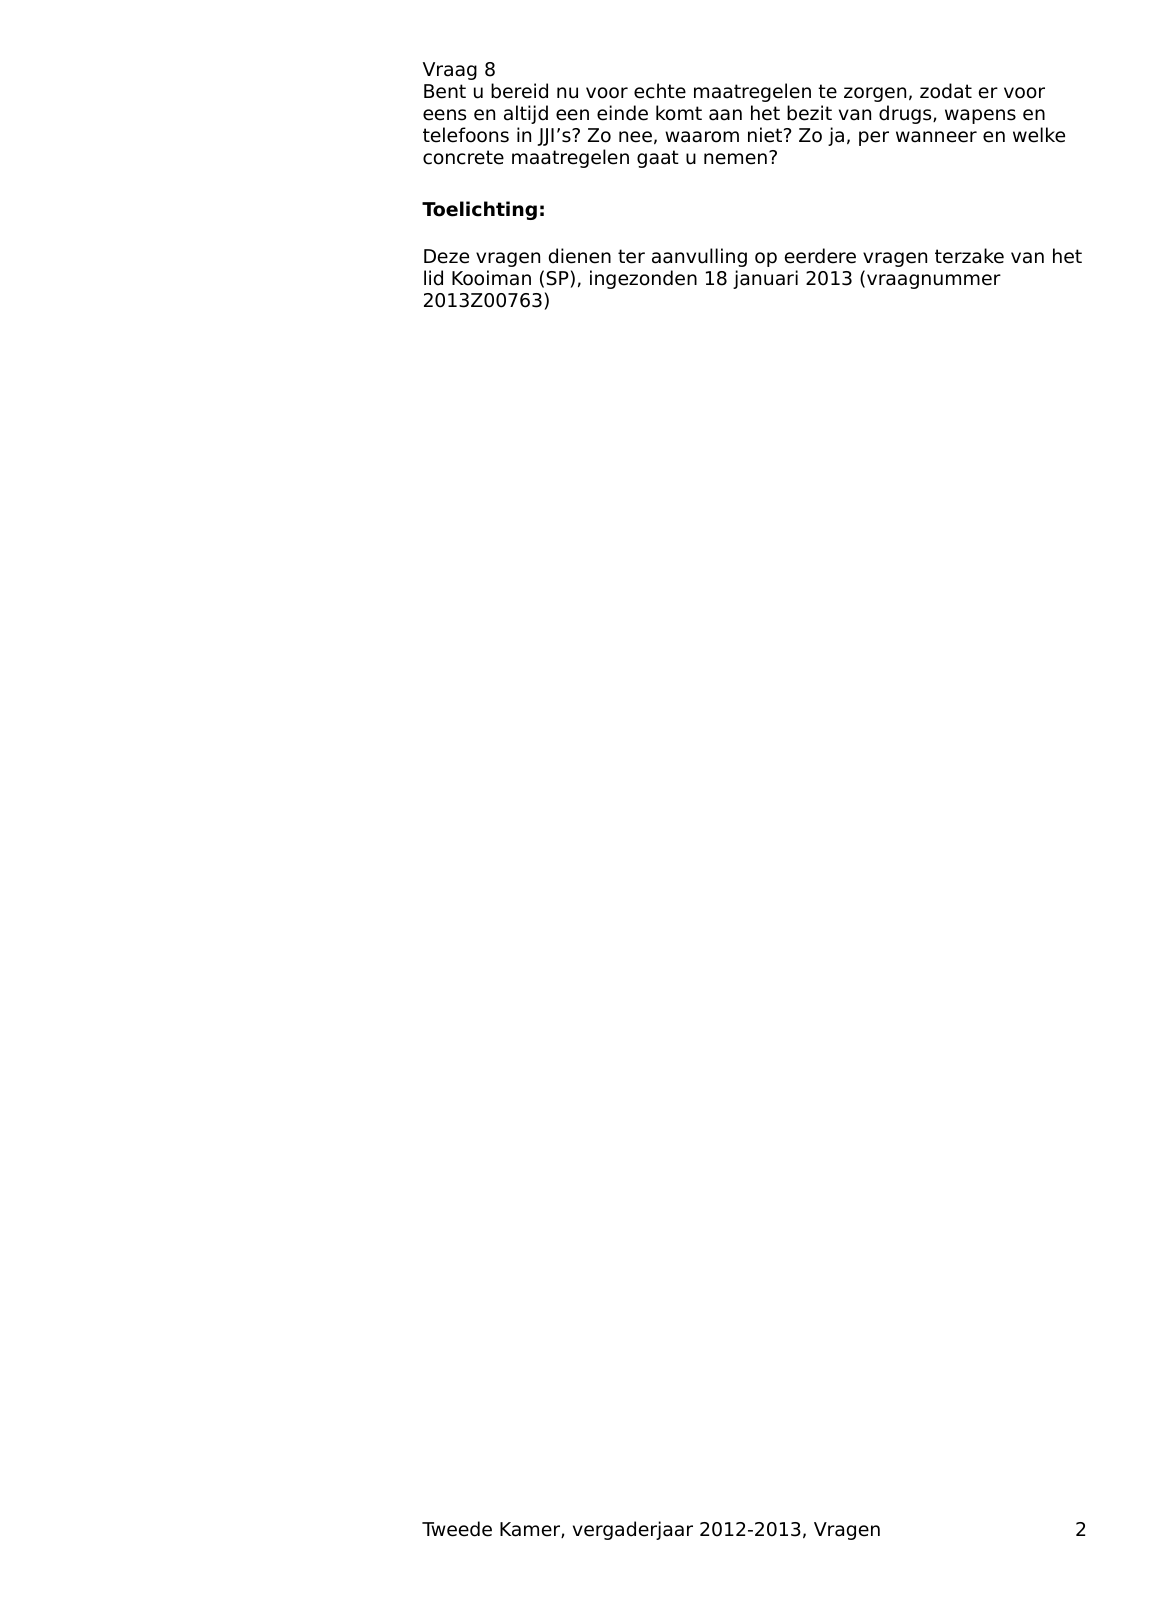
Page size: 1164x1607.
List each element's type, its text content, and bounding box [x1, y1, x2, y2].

text Bent u bereid nu voor echte maatregelen te zorgen, zodat er voor eens en altijd een einde komt aan het bezit van drugs, wapens en telefoons in JJI’s? Zo nee, waarom niet? Zo ja, per wanneer en welke concrete maatregelen gaat u nemen? [422, 81, 1087, 169]
text Vraag 8 [422, 59, 1087, 81]
text Deze vragen dienen ter aanvulling op eerdere vragen terzake van het lid Kooiman (SP), ingezonden 18 januari 2013 (vraagnummer 2013Z00763) [422, 246, 1087, 312]
subtitle Toelichting: [422, 199, 1087, 221]
